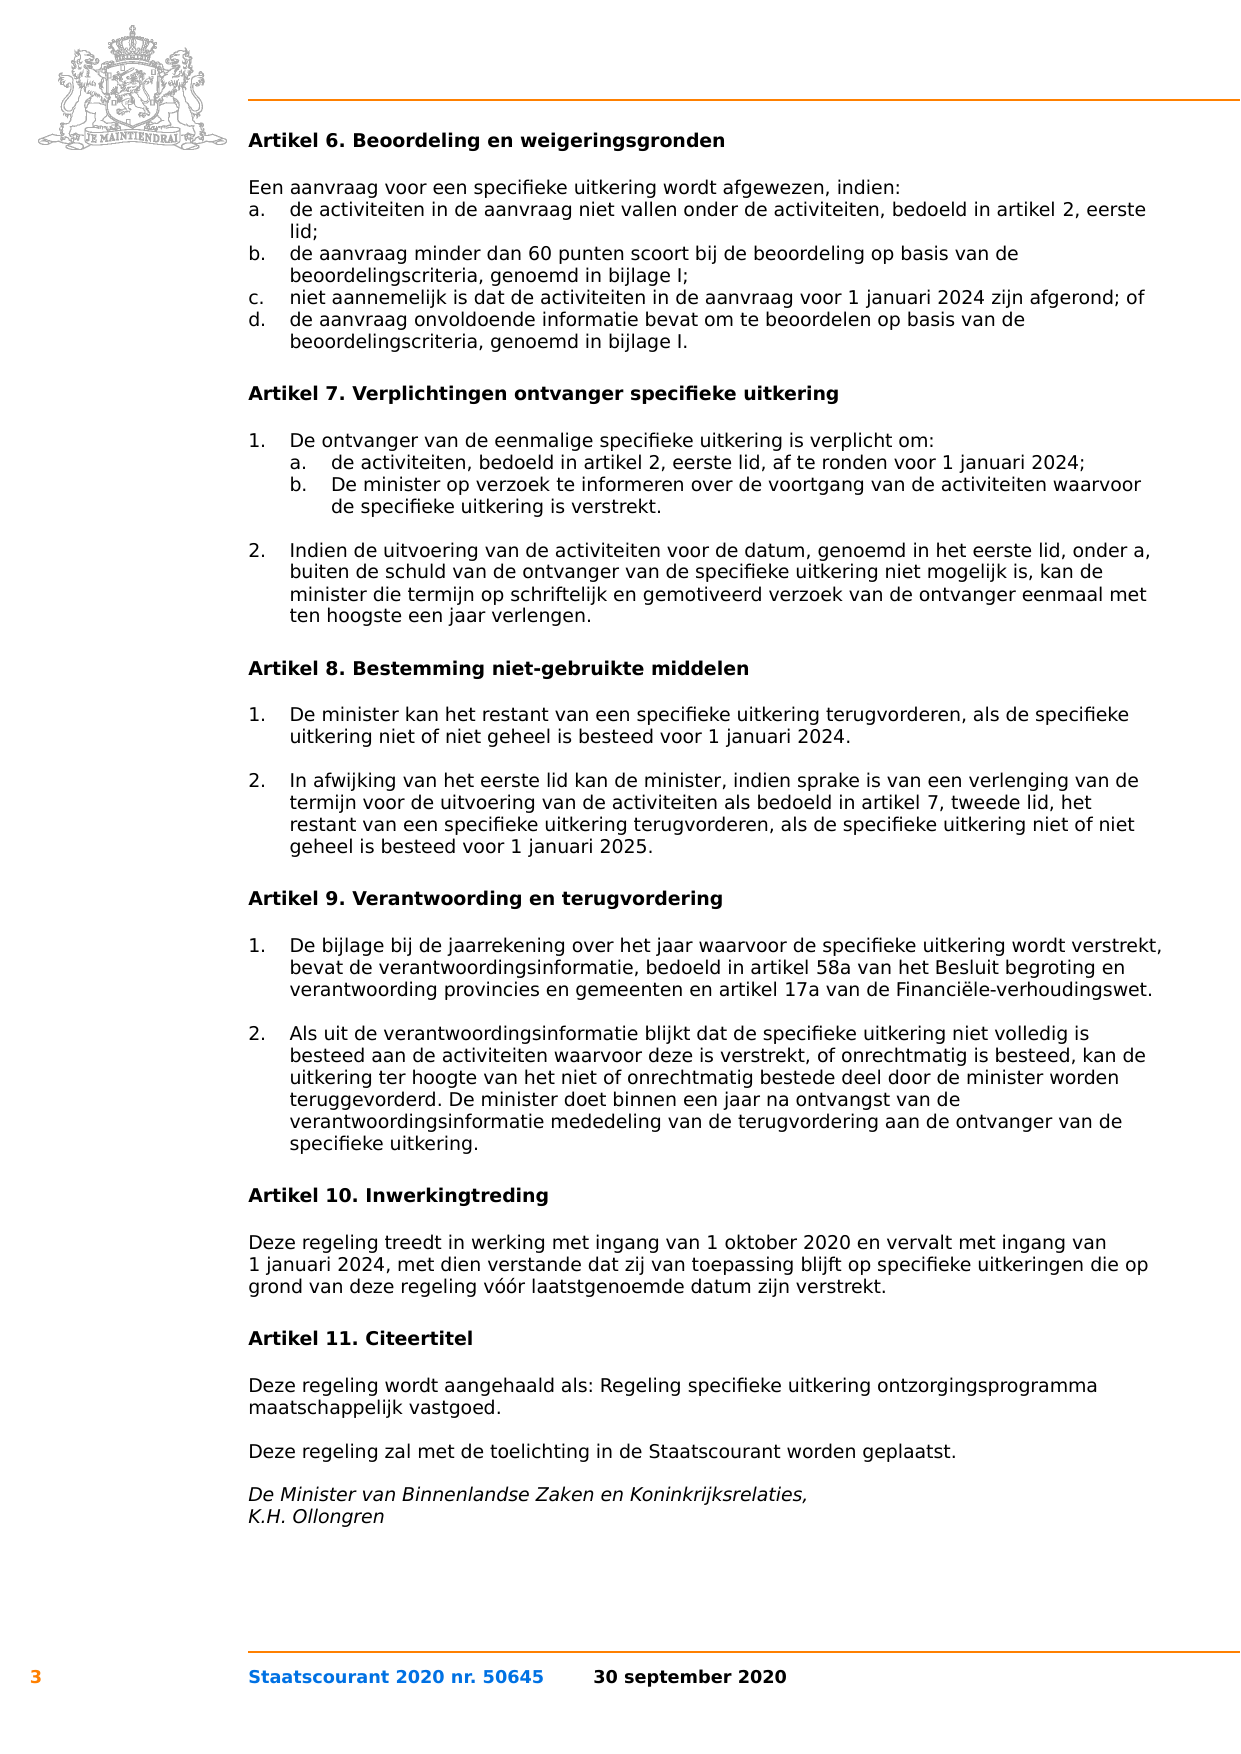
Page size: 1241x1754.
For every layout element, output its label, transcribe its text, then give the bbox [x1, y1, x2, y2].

text a. de activiteiten in de aanvraag niet vallen onder de activiteiten, bedoeld in artikel 2, eerste lid; [248, 199, 1163, 243]
text b. de aanvraag minder dan 60 punten scoort bij de beoordeling op basis van de beoordelingscriteria, genoemd in bijlage I; [248, 243, 1163, 287]
text Deze regeling treedt in werking met ingang van 1 oktober 2020 en vervalt met ingang van 1 januari 2024, met dien verstande dat zij van toepassing blijft op specifieke uitkeringen die op grond van deze regeling vóór laatstgenoemde datum zijn verstrekt. [248, 1232, 1163, 1298]
subtitle Artikel 11. Citeertitel [248, 1328, 1163, 1350]
text Deze regeling zal met de toelichting in de Staatscourant worden geplaatst. [248, 1441, 1163, 1462]
text d. de aanvraag onvoldoende informatie bevat om te beoordelen op basis van de beoordelingscriteria, genoemd in bijlage I. [248, 309, 1163, 353]
text b. De minister op verzoek te informeren over de voortgang van de activiteiten waarvoor de specifieke uitkering is verstrekt. [289, 474, 1163, 518]
subtitle Artikel 9. Verantwoording en terugvordering [248, 888, 1163, 910]
text 2. In afwijking van het eerste lid kan de minister, indien sprake is van een verlenging van de termijn voor de uitvoering van de activiteiten als bedoeld in artikel 7, tweede lid, het restant van een specifieke uitkering terugvorderen, als de specifieke uitkering niet of niet geheel is besteed voor 1 januari 2025. [248, 770, 1163, 858]
text 2. Als uit de verantwoordingsinformatie blijkt dat de specifieke uitkering niet volledig is besteed aan de activiteiten waarvoor deze is verstrekt, of onrechtmatig is besteed, kan de uitkering ter hoogte van het niet of onrechtmatig bestede deel door de minister worden teruggevorderd. De minister doet binnen een jaar na ontvangst van de verantwoordingsinformatie mededeling van de terugvordering aan de ontvanger van de specifieke uitkering. [248, 1023, 1163, 1155]
subtitle Artikel 6. Beoordeling en weigeringsgronden [248, 130, 1163, 152]
subtitle Artikel 10. Inwerkingtreding [248, 1185, 1163, 1207]
subtitle Artikel 7. Verplichtingen ontvanger specifieke uitkering [248, 383, 1163, 405]
subtitle Artikel 8. Bestemming niet-gebruikte middelen [248, 657, 1163, 679]
text a. de activiteiten, bedoeld in artikel 2, eerste lid, af te ronden voor 1 januari 2024; [289, 452, 1163, 474]
text 1. De ontvanger van de eenmalige specifieke uitkering is verplicht om: [248, 430, 1163, 452]
text Deze regeling wordt aangehaald als: Regeling specifieke uitkering ontzorgingsprogramma maatschappelijk vastgoed. [248, 1375, 1163, 1419]
picture [38, 25, 227, 150]
text 2. Indien de uitvoering van de activiteiten voor de datum, genoemd in het eerste lid, onder a, buiten de schuld van de ontvanger van de specifieke uitkering niet mogelijk is, kan de minister die termijn op schriftelijk en gemotiveerd verzoek van de ontvanger eenmaal met ten hoogste een jaar verlengen. [248, 539, 1163, 627]
text Een aanvraag voor een specifieke uitkering wordt afgewezen, indien: [248, 177, 1163, 199]
text c. niet aannemelijk is dat de activiteiten in de aanvraag voor 1 januari 2024 zijn afgerond; of [248, 287, 1163, 309]
text De Minister van Binnenlandse Zaken en Koninkrijksrelaties, K.H. Ollongren [248, 1484, 1163, 1528]
text 1. De bijlage bij de jaarrekening over het jaar waarvoor de specifieke uitkering wordt verstrekt, bevat de verantwoordingsinformatie, bedoeld in artikel 58a van het Besluit begroting en verantwoording provincies en gemeenten en artikel 17a van de Financiële-verhoudingswet. [248, 935, 1163, 1001]
text 1. De minister kan het restant van een specifieke uitkering terugvorderen, als de specifieke uitkering niet of niet geheel is besteed voor 1 januari 2024. [248, 704, 1163, 748]
